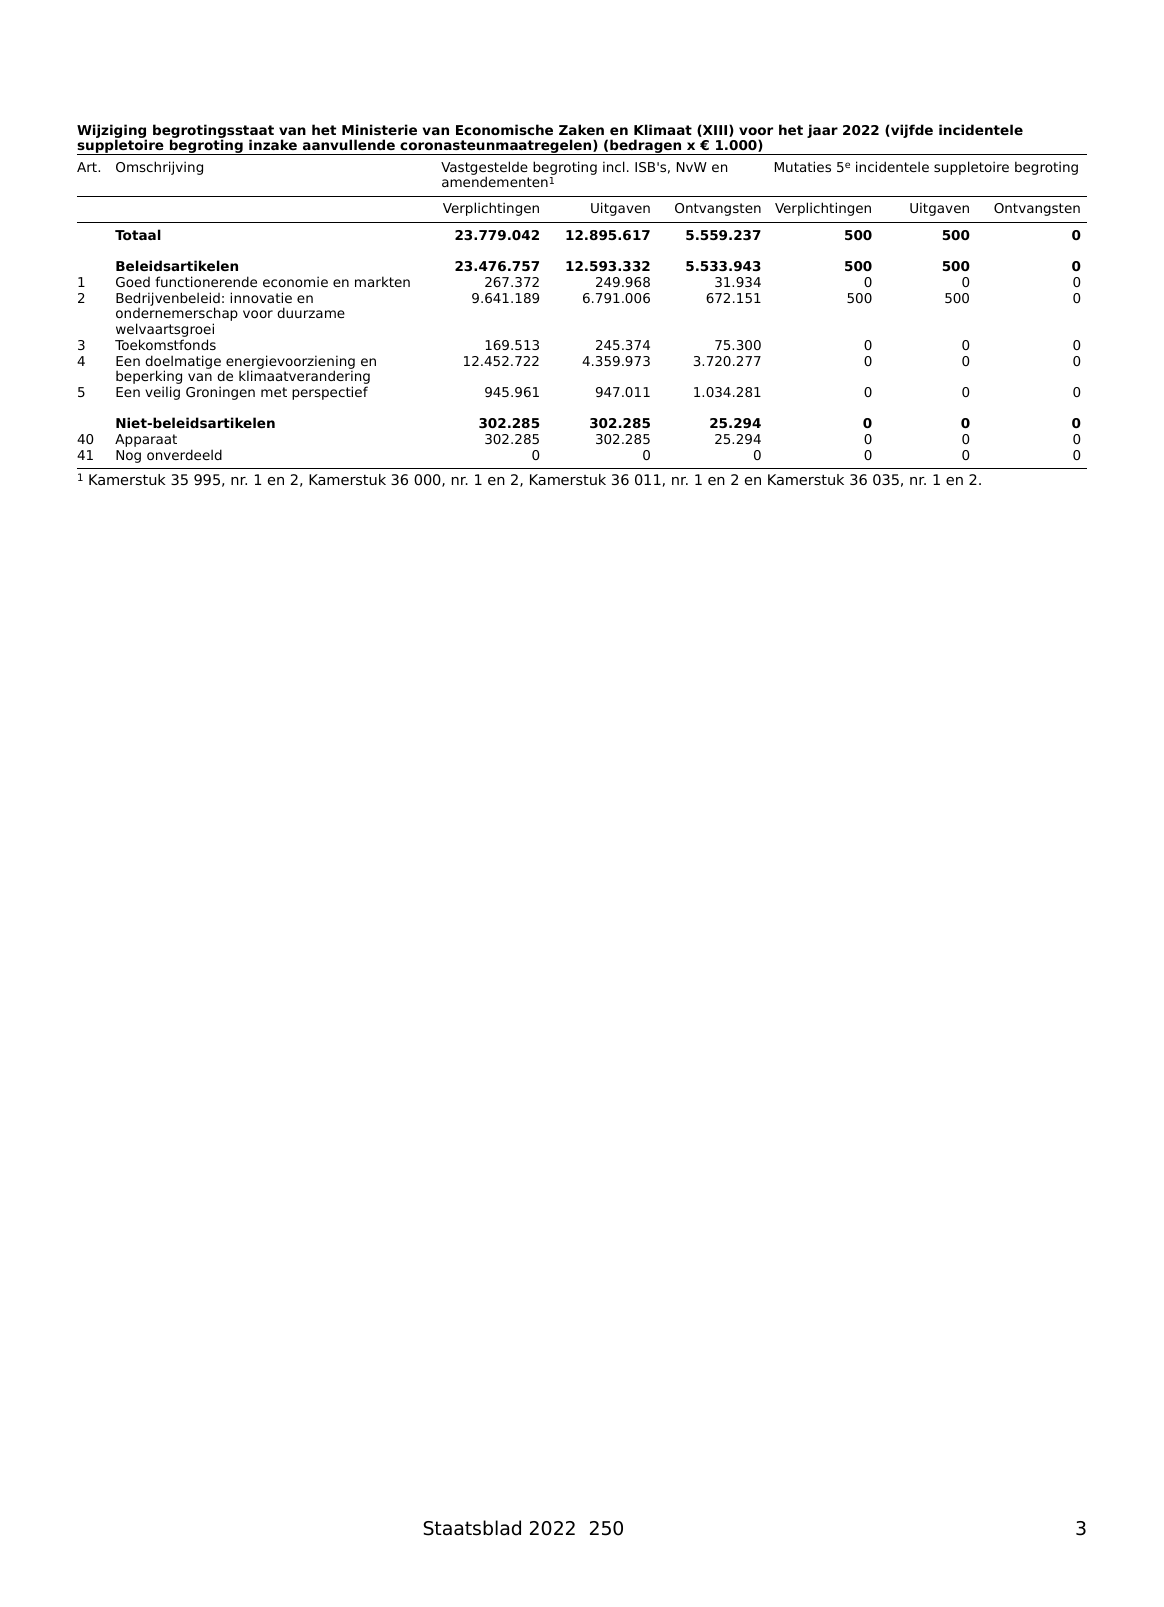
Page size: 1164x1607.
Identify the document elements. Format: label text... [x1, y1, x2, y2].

table_cell 0 [976, 275, 1087, 290]
table_cell 267.372 [435, 275, 546, 290]
table_cell 302.285 [435, 432, 546, 448]
table_cell 23.476.757 [435, 259, 546, 275]
table_cell 500 [878, 259, 976, 275]
table_cell [976, 401, 1087, 416]
table_cell 0 [546, 448, 657, 468]
table_cell 5 [77, 385, 109, 401]
table_cell 1.034.281 [657, 385, 767, 401]
table_cell [77, 197, 109, 222]
table_cell 500 [767, 223, 878, 243]
table_cell 0 [767, 416, 878, 432]
table_cell 4 [77, 353, 109, 385]
table_cell 0 [976, 385, 1087, 401]
table_cell 3 [77, 338, 109, 353]
table_cell Goed functionerende economie en markten [109, 275, 435, 290]
table_cell 302.285 [435, 416, 546, 432]
table_cell Mutaties 5e incidentele suppletoire begroting [767, 155, 1087, 196]
table_cell [878, 243, 976, 259]
table_cell Omschrijving [109, 155, 435, 196]
table_cell 40 [77, 432, 109, 448]
table_cell Ontvangsten [976, 197, 1087, 222]
table_cell 12.593.332 [546, 259, 657, 275]
table_cell Een veilig Groningen met perspectief [109, 385, 435, 401]
table_cell 0 [878, 448, 976, 468]
table_cell 302.285 [546, 432, 657, 448]
table_cell 0 [878, 416, 976, 432]
table_cell 0 [976, 259, 1087, 275]
table_cell 945.961 [435, 385, 546, 401]
table_cell 0 [767, 353, 878, 385]
table_cell 500 [767, 259, 878, 275]
table_cell [77, 259, 109, 275]
table_cell Beleidsartikelen [109, 259, 435, 275]
table_cell 0 [878, 432, 976, 448]
table_cell 12.452.722 [435, 353, 546, 385]
table_cell 12.895.617 [546, 223, 657, 243]
table_cell 0 [767, 275, 878, 290]
table_cell 3.720.277 [657, 353, 767, 385]
table_cell 0 [976, 416, 1087, 432]
table_cell [435, 401, 546, 416]
table_cell 23.779.042 [435, 223, 546, 243]
table_cell 25.294 [657, 416, 767, 432]
table_cell 500 [878, 223, 976, 243]
table_cell Een doelmatige energievoorziening en beperking van de klimaatverandering [109, 353, 435, 385]
table_cell Nog onverdeeld [109, 448, 435, 468]
table_header Wijziging begrotingsstaat van het Ministerie van Economische Zaken en Klimaat (XIII) voor het jaar 2022 (vijfde incidentele suppletoire begroting inzake aanvullende coronasteunmaatregelen) (bedragen x € 1.000) [77, 122, 1087, 154]
table_cell [109, 401, 435, 416]
table_cell 0 [767, 432, 878, 448]
table_cell Verplichtingen [435, 197, 546, 222]
table_cell [878, 401, 976, 416]
table_cell 6.791.006 [546, 290, 657, 338]
table_cell 947.011 [546, 385, 657, 401]
table_cell [77, 243, 109, 259]
table_cell [657, 243, 767, 259]
table_cell Niet-beleidsartikelen [109, 416, 435, 432]
table_cell 0 [767, 338, 878, 353]
table_cell [77, 416, 109, 432]
table_cell 249.968 [546, 275, 657, 290]
table_cell 0 [976, 338, 1087, 353]
table_cell 0 [976, 290, 1087, 338]
table_cell [657, 401, 767, 416]
table_cell 0 [878, 275, 976, 290]
table_cell Ontvangsten [657, 197, 767, 222]
table_cell 169.513 [435, 338, 546, 353]
table_cell [109, 243, 435, 259]
table_cell 1 Kamerstuk 35 995, nr. 1 en 2, Kamerstuk 36 000, nr. 1 en 2, Kamerstuk 36 011, nr. 1 en 2 en Kamerstuk 36 035, nr. 1 en 2. [77, 469, 1087, 489]
table_cell 9.641.189 [435, 290, 546, 338]
table_cell 0 [878, 338, 976, 353]
table_cell 0 [657, 448, 767, 468]
table_cell 41 [77, 448, 109, 468]
table_cell 0 [878, 353, 976, 385]
table_cell Bedrijvenbeleid: innovatie en ondernemerschap voor duurzame welvaartsgroei [109, 290, 435, 338]
table_cell [77, 401, 109, 416]
table_cell 1 [77, 275, 109, 290]
table_cell [976, 243, 1087, 259]
table_cell 0 [767, 385, 878, 401]
table_cell 75.300 [657, 338, 767, 353]
table_cell Toekomstfonds [109, 338, 435, 353]
table_cell 4.359.973 [546, 353, 657, 385]
table_cell 0 [878, 385, 976, 401]
table_cell Uitgaven [546, 197, 657, 222]
table_cell Apparaat [109, 432, 435, 448]
table_cell 0 [976, 223, 1087, 243]
table_cell 0 [435, 448, 546, 468]
table_cell 672.151 [657, 290, 767, 338]
table_cell [767, 243, 878, 259]
table_cell Art. [77, 155, 109, 196]
table_cell Totaal [109, 223, 435, 243]
table_cell 5.533.943 [657, 259, 767, 275]
table_cell Vastgestelde begroting incl. ISB's, NvW en amendementen1 [435, 155, 767, 196]
table_cell Verplichtingen [767, 197, 878, 222]
table_cell 31.934 [657, 275, 767, 290]
table_cell Uitgaven [878, 197, 976, 222]
table_cell [767, 401, 878, 416]
table_cell 5.559.237 [657, 223, 767, 243]
table_cell [546, 401, 657, 416]
table_cell 0 [976, 353, 1087, 385]
table_cell [435, 243, 546, 259]
table_cell 0 [976, 432, 1087, 448]
table_cell 25.294 [657, 432, 767, 448]
table_cell [77, 223, 109, 243]
table_cell 0 [767, 448, 878, 468]
table_cell [109, 197, 435, 222]
table_cell 500 [878, 290, 976, 338]
table_cell 500 [767, 290, 878, 338]
table_cell 2 [77, 290, 109, 338]
table_cell [546, 243, 657, 259]
table_cell 245.374 [546, 338, 657, 353]
table_cell 302.285 [546, 416, 657, 432]
table_cell 0 [976, 448, 1087, 468]
